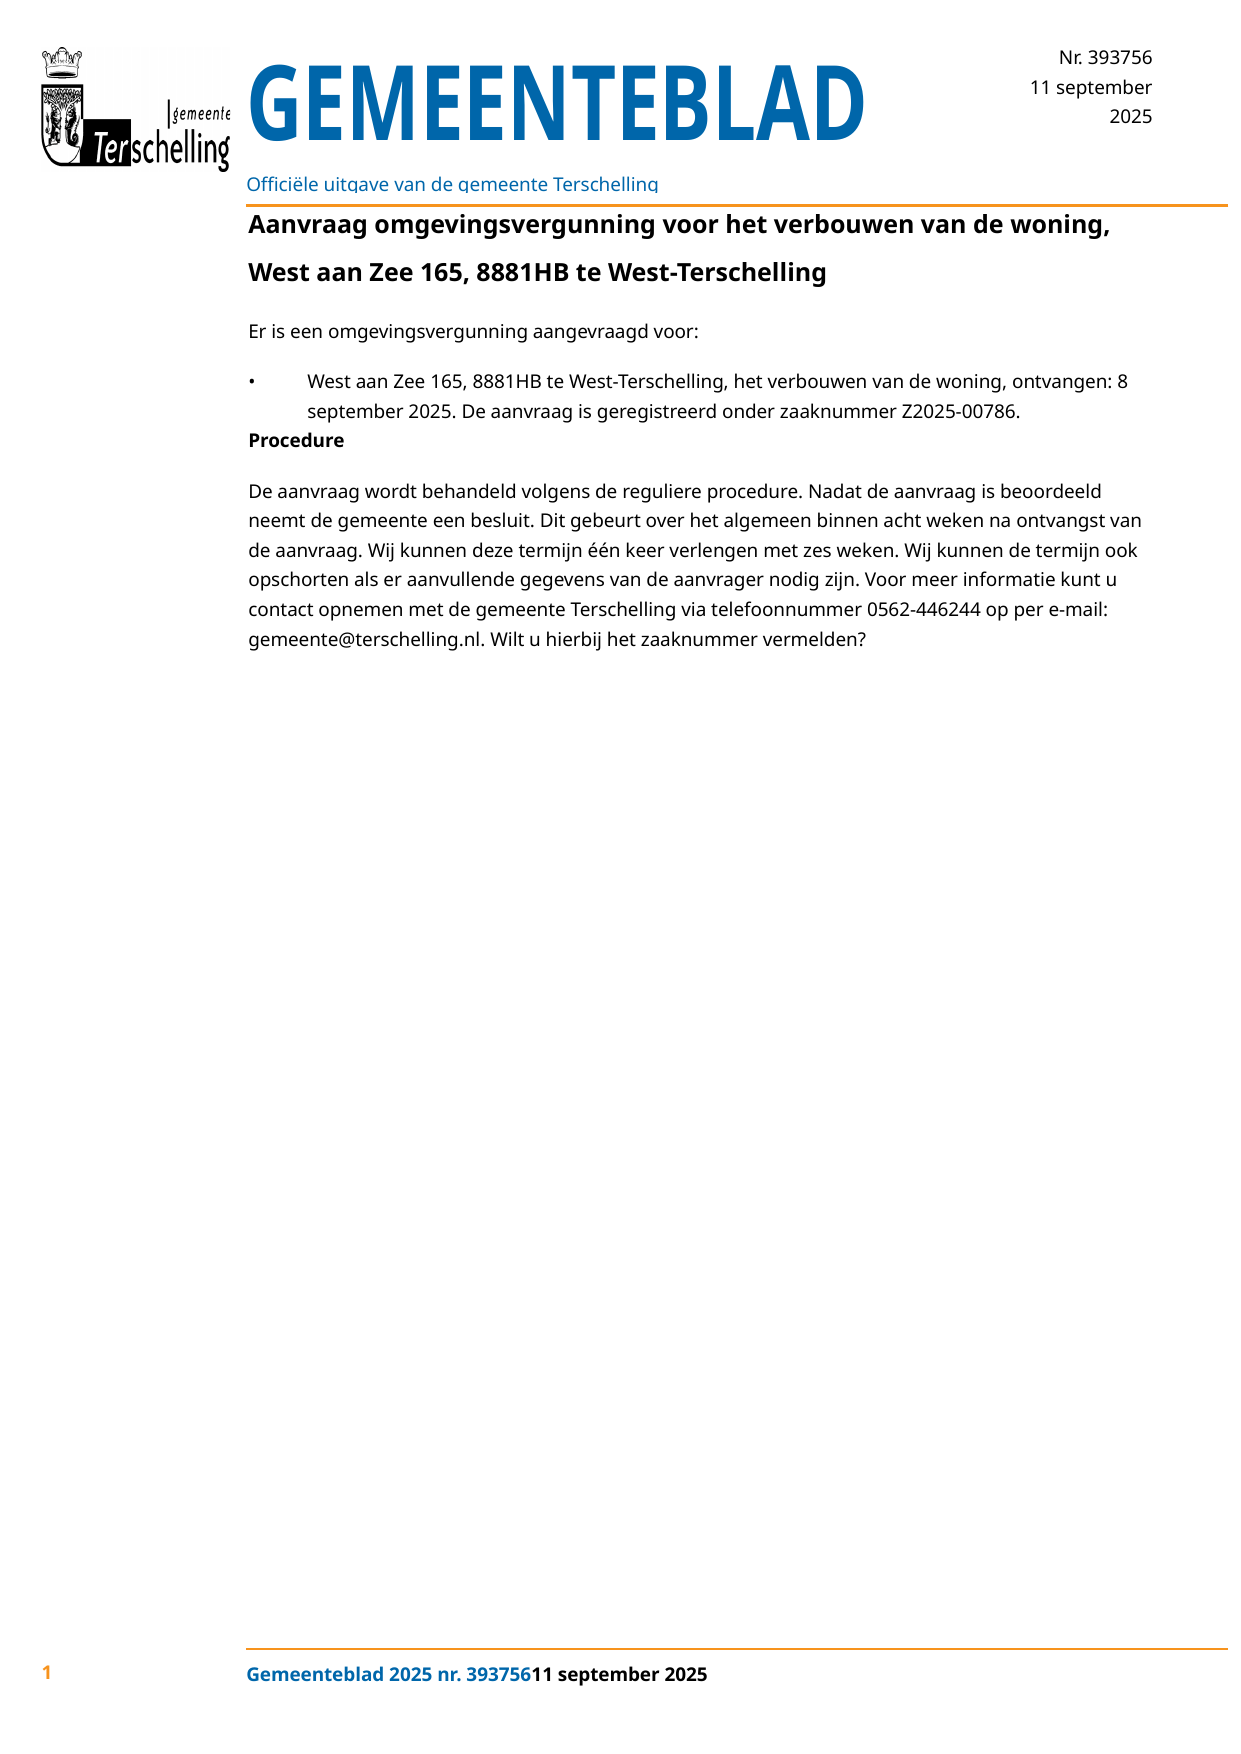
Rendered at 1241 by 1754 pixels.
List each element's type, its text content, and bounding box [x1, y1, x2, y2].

picture [41, 47, 231, 172]
text Aanvraag omgevingsvergunning voor het verbouwen van de woning, West aan Zee 165, 8881HB te West-Terschelling [248, 207, 1152, 288]
text Er is een omgevingsvergunning aangevraagd voor: [248, 318, 1152, 344]
text De aanvraag wordt behandeld volgens de reguliere procedure. Nadat de aanvraag is beoordeeld neemt de gemeente een besluit. Dit gebeurt over het algemeen binnen acht weken na ontvangst van de aanvraag. Wij kunnen deze termijn één keer verlengen met zes weken. Wij kunnen de termijn ook opschorten als er aanvullende gegevens van de aanvrager nodig zijn. Voor meer informatie kunt u contact opnemen met de gemeente Terschelling via telefoonnummer 0562-446244 op per e-mail: gemeente@terschelling.nl. Wilt u hierbij het zaaknummer vermelden? [248, 478, 1152, 652]
text Procedure [248, 427, 1152, 453]
list West aan Zee 165, 8881HB te West-Terschelling, het verbouwen van de woning, ontvangen: 8 september 2025. De aanvraag is geregistreerd onder zaaknummer Z2025-00786. [248, 368, 1152, 424]
